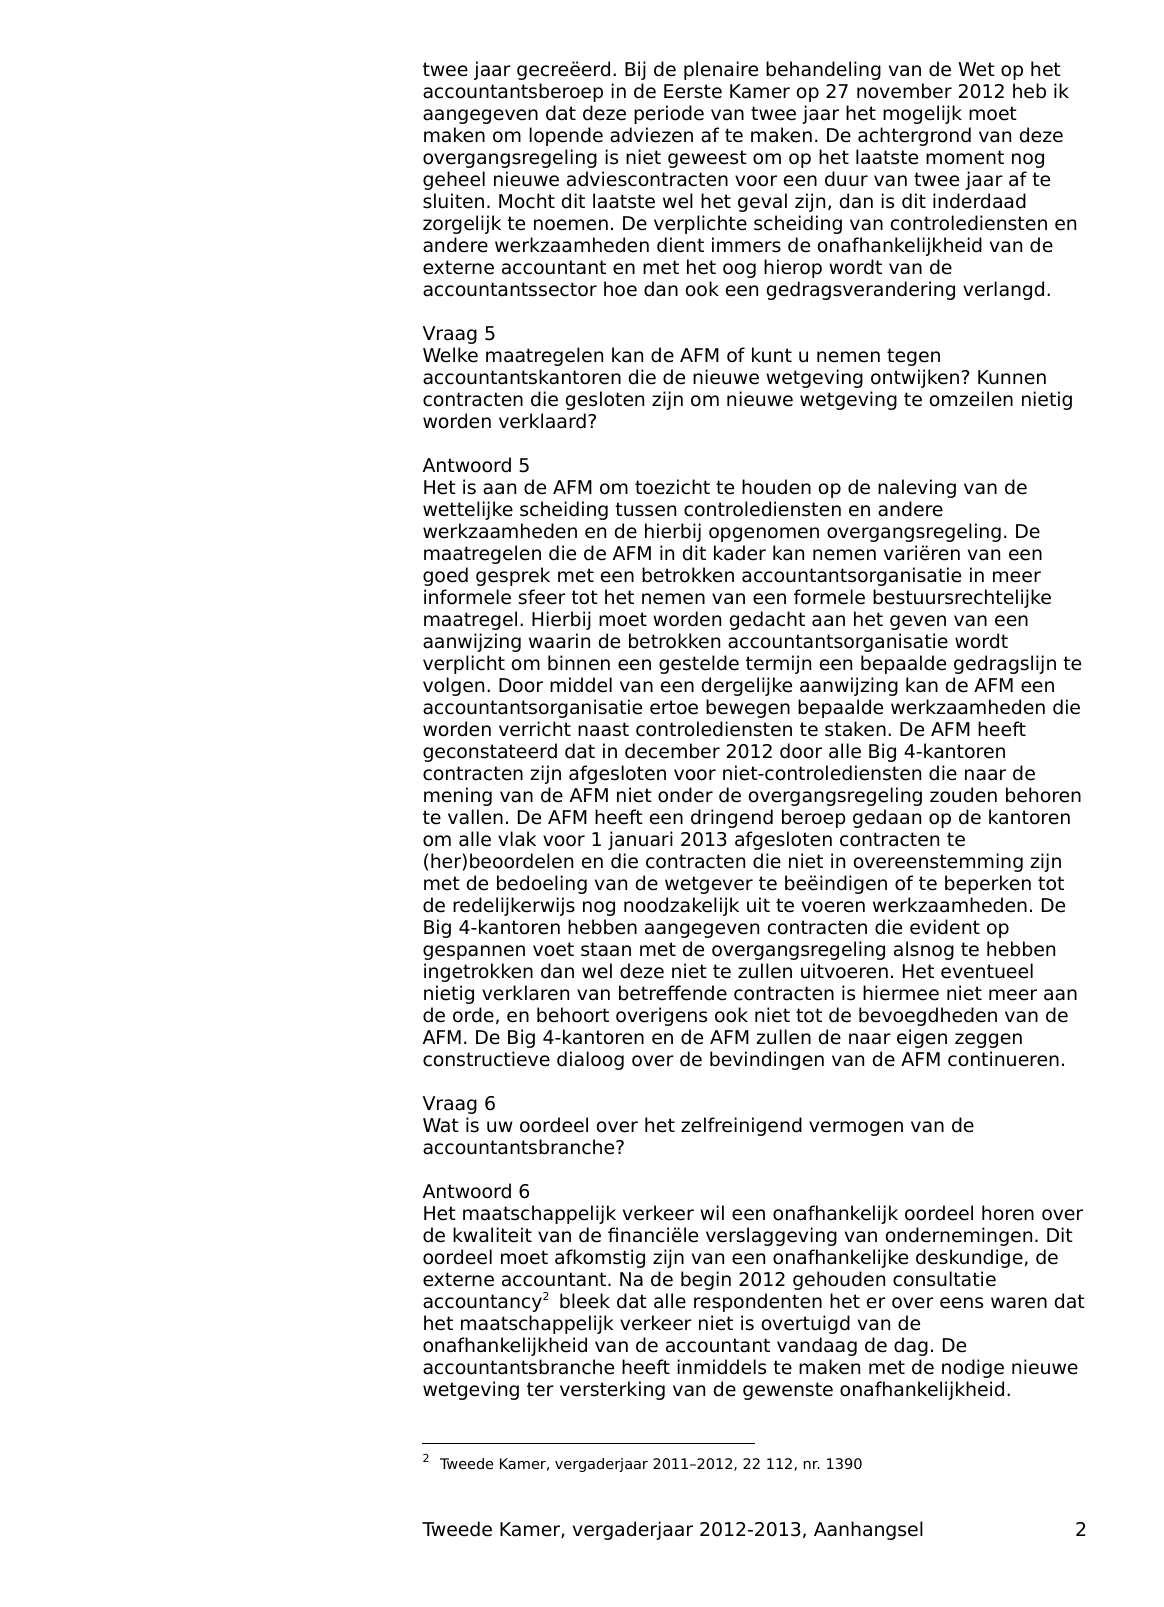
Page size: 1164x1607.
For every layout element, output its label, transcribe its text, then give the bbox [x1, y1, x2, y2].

text Vraag 5 [422, 323, 1087, 345]
text Antwoord 5 [422, 455, 1087, 477]
text twee jaar gecreëerd. Bij de plenaire behandeling van de Wet op het accountantsberoep in de Eerste Kamer op 27 november 2012 heb ik aangegeven dat deze periode van twee jaar het mogelijk moet maken om lopende adviezen af te maken. De achtergrond van deze overgangsregeling is niet geweest om op het laatste moment nog geheel nieuwe adviescontracten voor een duur van twee jaar af te sluiten. Mocht dit laatste wel het geval zijn, dan is dit inderdaad zorgelijk te noemen. De verplichte scheiding van controlediensten en andere werkzaamheden dient immers de onafhankelijkheid van de externe accountant en met het oog hierop wordt van de accountantssector hoe dan ook een gedragsverandering verlangd. [422, 59, 1087, 301]
text Wat is uw oordeel over het zelfreinigend vermogen van de accountantsbranche? [422, 1115, 1087, 1159]
text Tweede Kamer, vergaderjaar 2011–2012, 22 112, nr. 1390 [422, 1452, 1087, 1474]
text Het maatschappelijk verkeer wil een onafhankelijk oordeel horen over de kwaliteit van de financiële verslaggeving van ondernemingen. Dit oordeel moet afkomstig zijn van een onafhankelijke deskundige, de externe accountant. Na de begin 2012 gehouden consultatie accountancy bleek dat alle respondenten het er over eens waren dat het maatschappelijk verkeer niet is overtuigd van de onafhankelijkheid van de accountant vandaag de dag. De accountantsbranche heeft inmiddels te maken met de nodige nieuwe wetgeving ter versterking van de gewenste onafhankelijkheid. [422, 1203, 1087, 1401]
text Antwoord 6 [422, 1181, 1087, 1203]
text Welke maatregelen kan de AFM of kunt u nemen tegen accountantskantoren die de nieuwe wetgeving ontwijken? Kunnen contracten die gesloten zijn om nieuwe wetgeving te omzeilen nietig worden verklaard? [422, 345, 1087, 433]
text Vraag 6 [422, 1093, 1087, 1115]
text Het is aan de AFM om toezicht te houden op de naleving van de wettelijke scheiding tussen controlediensten en andere werkzaamheden en de hierbij opgenomen overgangsregeling. De maatregelen die de AFM in dit kader kan nemen variëren van een goed gesprek met een betrokken accountantsorganisatie in meer informele sfeer tot het nemen van een formele bestuursrechtelijke maatregel. Hierbij moet worden gedacht aan het geven van een aanwijzing waarin de betrokken accountantsorganisatie wordt verplicht om binnen een gestelde termijn een bepaalde gedragslijn te volgen. Door middel van een dergelijke aanwijzing kan de AFM een accountantsorganisatie ertoe bewegen bepaalde werkzaamheden die worden verricht naast controlediensten te staken. De AFM heeft geconstateerd dat in december 2012 door alle Big 4-kantoren contracten zijn afgesloten voor niet-controlediensten die naar de mening van de AFM niet onder de overgangsregeling zouden behoren te vallen. De AFM heeft een dringend beroep gedaan op de kantoren om alle vlak voor 1 januari 2013 afgesloten contracten te (her)beoordelen en die contracten die niet in overeenstemming zijn met de bedoeling van de wetgever te beëindigen of te beperken tot de redelijkerwijs nog noodzakelijk uit te voeren werkzaamheden. De Big 4-kantoren hebben aangegeven contracten die evident op gespannen voet staan met de overgangsregeling alsnog te hebben ingetrokken dan wel deze niet te zullen uitvoeren. Het eventueel nietig verklaren van betreffende contracten is hiermee niet meer aan de orde, en behoort overigens ook niet tot de bevoegdheden van de AFM. De Big 4-kantoren en de AFM zullen de naar eigen zeggen constructieve dialoog over de bevindingen van de AFM continueren. [422, 477, 1087, 1071]
